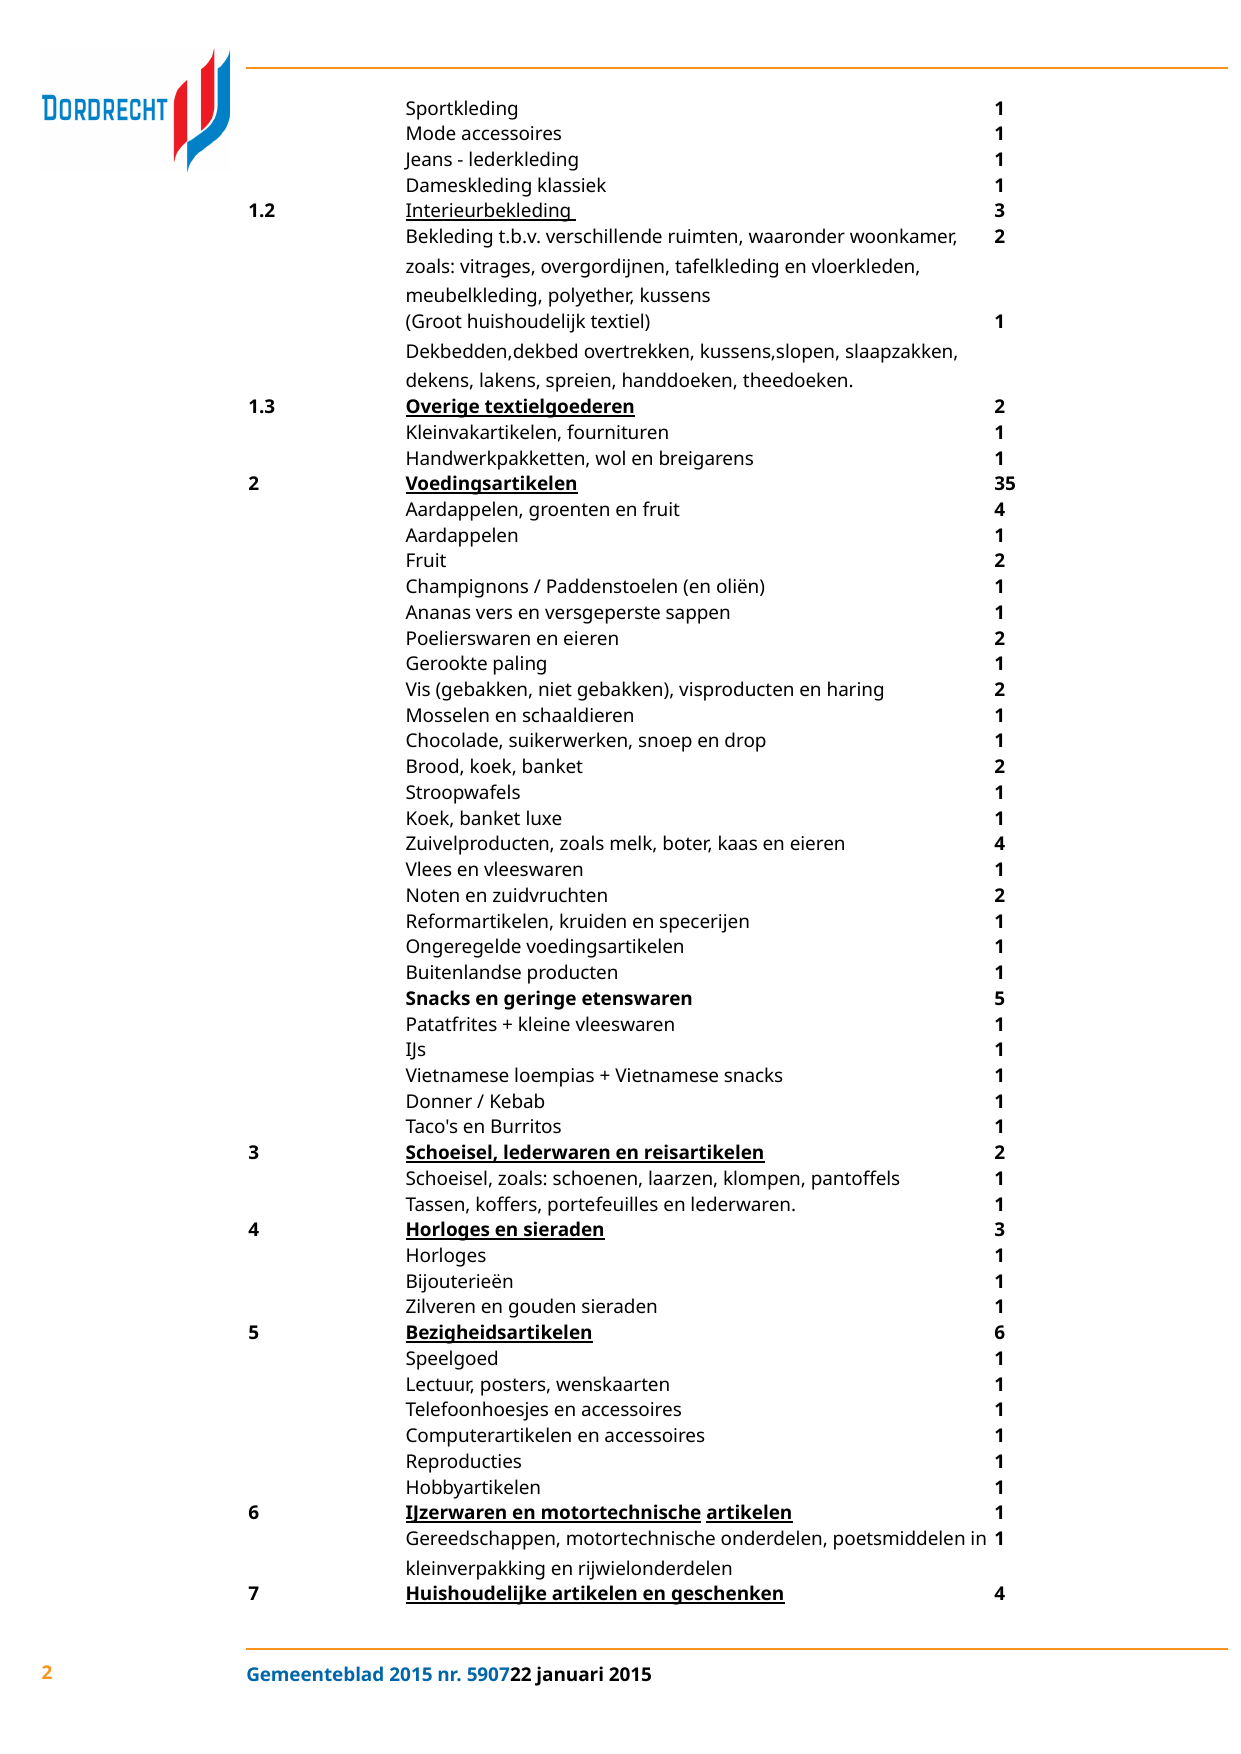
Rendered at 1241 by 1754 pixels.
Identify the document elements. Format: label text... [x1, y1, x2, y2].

table_cell [248, 573, 405, 599]
table_cell Dameskleding klassiek [405, 172, 994, 198]
table_cell Noten en zuidvruchten [405, 882, 994, 908]
table_cell [248, 1242, 405, 1268]
table_cell 4 [994, 831, 1152, 856]
table_cell 1 [994, 1268, 1152, 1294]
table_cell [248, 856, 405, 882]
table_cell [248, 651, 405, 676]
table_cell Bezigheidsartikelen [405, 1320, 994, 1345]
table_cell 5 [248, 1320, 405, 1345]
table_cell 5 [994, 985, 1152, 1011]
table_cell 1 [994, 1036, 1152, 1062]
table_cell Jeans - lederkleding [405, 146, 994, 172]
table_cell 1 [994, 1474, 1152, 1499]
table_cell 1 [994, 1448, 1152, 1474]
table_cell Overige textielgoederen [405, 393, 994, 419]
table_cell 35 [994, 470, 1152, 496]
table_cell 3 [248, 1139, 405, 1165]
table_cell 1.2 [248, 198, 405, 223]
table_cell Mosselen en schaaldieren [405, 702, 994, 728]
table_cell 1 [994, 702, 1152, 728]
table_cell Horloges [405, 1242, 994, 1268]
table_cell 1 [994, 1011, 1152, 1036]
table_cell Horloges en sieraden [405, 1217, 994, 1242]
table_cell [248, 1191, 405, 1217]
table_cell Reproducties [405, 1448, 994, 1474]
table_cell [248, 1345, 405, 1371]
table_cell 1 [994, 728, 1152, 753]
table_cell [248, 496, 405, 522]
table_cell [248, 676, 405, 702]
table_cell [248, 1448, 405, 1474]
table_cell [248, 1011, 405, 1036]
table_cell 2 [994, 625, 1152, 651]
table_cell 2 [994, 676, 1152, 702]
table_cell Handwerkpakketten, wol en breigarens [405, 445, 994, 470]
table_cell 1 [994, 95, 1152, 121]
table_cell 1 [994, 1242, 1152, 1268]
table_cell [248, 1294, 405, 1319]
table_cell [248, 831, 405, 856]
table_cell [248, 224, 405, 308]
table_cell 2 [994, 882, 1152, 908]
table_cell Poelierswaren en eieren [405, 625, 994, 651]
table_cell 1 [994, 1371, 1152, 1397]
table_cell Vlees en vleeswaren [405, 856, 994, 882]
table_cell [248, 754, 405, 779]
table_cell 1 [994, 1423, 1152, 1448]
table_cell Ananas vers en versgeperste sappen [405, 599, 994, 625]
table_cell 7 [248, 1581, 405, 1606]
table_cell Kleinvakartikelen, fournituren [405, 419, 994, 445]
table_cell Computerartikelen en accessoires [405, 1423, 994, 1448]
table_cell 2 [994, 1139, 1152, 1165]
table_cell 4 [248, 1217, 405, 1242]
table_cell IJzerwaren en motortechnische artikelen [405, 1500, 994, 1525]
table_cell Champignons / Paddenstoelen (en oliën) [405, 573, 994, 599]
table_cell Vietnamese loempias + Vietnamese snacks [405, 1062, 994, 1088]
table_cell 2 [994, 754, 1152, 779]
table_cell Huishoudelijke artikelen en geschenken [405, 1581, 994, 1606]
table_cell 1 [994, 573, 1152, 599]
table_cell 3 [994, 198, 1152, 223]
table_cell 1 [994, 1088, 1152, 1114]
table_cell Donner / Kebab [405, 1088, 994, 1114]
table_cell [248, 1114, 405, 1139]
table_cell (Groot huishoudelijk textiel) Dekbedden,dekbed overtrekken, kussens,slopen, slaapzakken, dekens, lakens, spreien, handdoeken, theedoeken. [405, 308, 994, 393]
table_cell 4 [994, 496, 1152, 522]
table_cell [248, 1088, 405, 1114]
table_cell [248, 419, 405, 445]
table_cell Bekleding t.b.v. verschillende ruimten, waaronder woonkamer, zoals: vitrages, overgordijnen, tafelkleding en vloerkleden, meubelkleding, polyether, kussens [405, 224, 994, 308]
table_cell 2 [994, 224, 1152, 308]
table_cell Tassen, koffers, portefeuilles en lederwaren. [405, 1191, 994, 1217]
table_cell Zilveren en gouden sieraden [405, 1294, 994, 1319]
table_cell 1 [994, 1062, 1152, 1088]
table_cell [248, 95, 405, 121]
table_cell Lectuur, posters, wenskaarten [405, 1371, 994, 1397]
table_cell 2 [994, 393, 1152, 419]
table_cell [248, 779, 405, 805]
table_cell 1 [994, 1397, 1152, 1422]
table_cell 1 [994, 856, 1152, 882]
table_cell [248, 805, 405, 831]
table_cell 3 [994, 1217, 1152, 1242]
table_cell 1 [994, 1525, 1152, 1581]
table_cell 1 [994, 934, 1152, 959]
table_cell 2 [994, 548, 1152, 573]
table_cell 1 [994, 1114, 1152, 1139]
table_cell 1 [994, 1345, 1152, 1371]
picture [41, 47, 231, 172]
table_cell 6 [994, 1320, 1152, 1345]
table_cell Mode accessoires [405, 121, 994, 146]
table_cell 1 [994, 908, 1152, 933]
table_cell Gereedschappen, motortechnische onderdelen, poetsmiddelen in kleinverpakking en rijwielonderdelen [405, 1525, 994, 1581]
table_cell 1 [994, 1294, 1152, 1319]
table_cell Aardappelen, groenten en fruit [405, 496, 994, 522]
table_cell 1 [994, 419, 1152, 445]
table_cell 2 [248, 470, 405, 496]
table_cell [248, 146, 405, 172]
table_cell Snacks en geringe etenswaren [405, 985, 994, 1011]
table_cell Gerookte paling [405, 651, 994, 676]
table_cell 1 [994, 1165, 1152, 1191]
table_cell Taco's en Burritos [405, 1114, 994, 1139]
table_cell 1 [994, 445, 1152, 470]
table_cell [248, 934, 405, 959]
table_cell 1 [994, 959, 1152, 985]
table_cell [248, 1165, 405, 1191]
table_cell 1 [994, 599, 1152, 625]
table_cell 4 [994, 1581, 1152, 1606]
table_cell [248, 882, 405, 908]
table_cell [248, 1036, 405, 1062]
table_cell Speelgoed [405, 1345, 994, 1371]
table_cell Aardappelen [405, 522, 994, 548]
table_cell Hobbyartikelen [405, 1474, 994, 1499]
table_cell Stroopwafels [405, 779, 994, 805]
table_cell [248, 1525, 405, 1581]
table_cell 1.3 [248, 393, 405, 419]
table_cell [248, 1371, 405, 1397]
table_cell [248, 908, 405, 933]
table_cell [248, 1268, 405, 1294]
table_cell Koek, banket luxe [405, 805, 994, 831]
table_cell 1 [994, 146, 1152, 172]
table_cell Voedingsartikelen [405, 470, 994, 496]
table_cell IJs [405, 1036, 994, 1062]
table_cell Buitenlandse producten [405, 959, 994, 985]
table_cell [248, 625, 405, 651]
table_cell Fruit [405, 548, 994, 573]
table_cell 1 [994, 522, 1152, 548]
table_cell [248, 522, 405, 548]
table_cell [248, 599, 405, 625]
table_cell 1 [994, 779, 1152, 805]
table_cell [248, 985, 405, 1011]
table_cell [248, 728, 405, 753]
table_cell Sportkleding [405, 95, 994, 121]
table_cell [248, 172, 405, 198]
table_cell Telefoonhoesjes en accessoires [405, 1397, 994, 1422]
table_cell [248, 548, 405, 573]
table_cell Chocolade, suikerwerken, snoep en drop [405, 728, 994, 753]
table_cell [248, 1062, 405, 1088]
table_cell [248, 1474, 405, 1499]
table_cell 1 [994, 121, 1152, 146]
table_cell Reformartikelen, kruiden en specerijen [405, 908, 994, 933]
table_cell Zuivelproducten, zoals melk, boter, kaas en eieren [405, 831, 994, 856]
table_cell [248, 445, 405, 470]
table_cell 1 [994, 1191, 1152, 1217]
table_cell 6 [248, 1500, 405, 1525]
table_cell [248, 308, 405, 393]
table_cell [248, 121, 405, 146]
table_cell 1 [994, 308, 1152, 393]
table_cell Schoeisel, lederwaren en reisartikelen [405, 1139, 994, 1165]
table_cell Bijouterieën [405, 1268, 994, 1294]
table_cell [248, 1423, 405, 1448]
table_cell Ongeregelde voedingsartikelen [405, 934, 994, 959]
table_cell [248, 702, 405, 728]
table_cell Vis (gebakken, niet gebakken), visproducten en haring [405, 676, 994, 702]
table_cell 1 [994, 1500, 1152, 1525]
table_cell [248, 959, 405, 985]
table_cell 1 [994, 172, 1152, 198]
table_cell 1 [994, 805, 1152, 831]
table_cell [248, 1397, 405, 1422]
table_cell Patatfrites + kleine vleeswaren [405, 1011, 994, 1036]
table_cell Schoeisel, zoals: schoenen, laarzen, klompen, pantoffels [405, 1165, 994, 1191]
table_cell 1 [994, 651, 1152, 676]
table_cell Interieurbekleding [405, 198, 994, 223]
table_cell Brood, koek, banket [405, 754, 994, 779]
